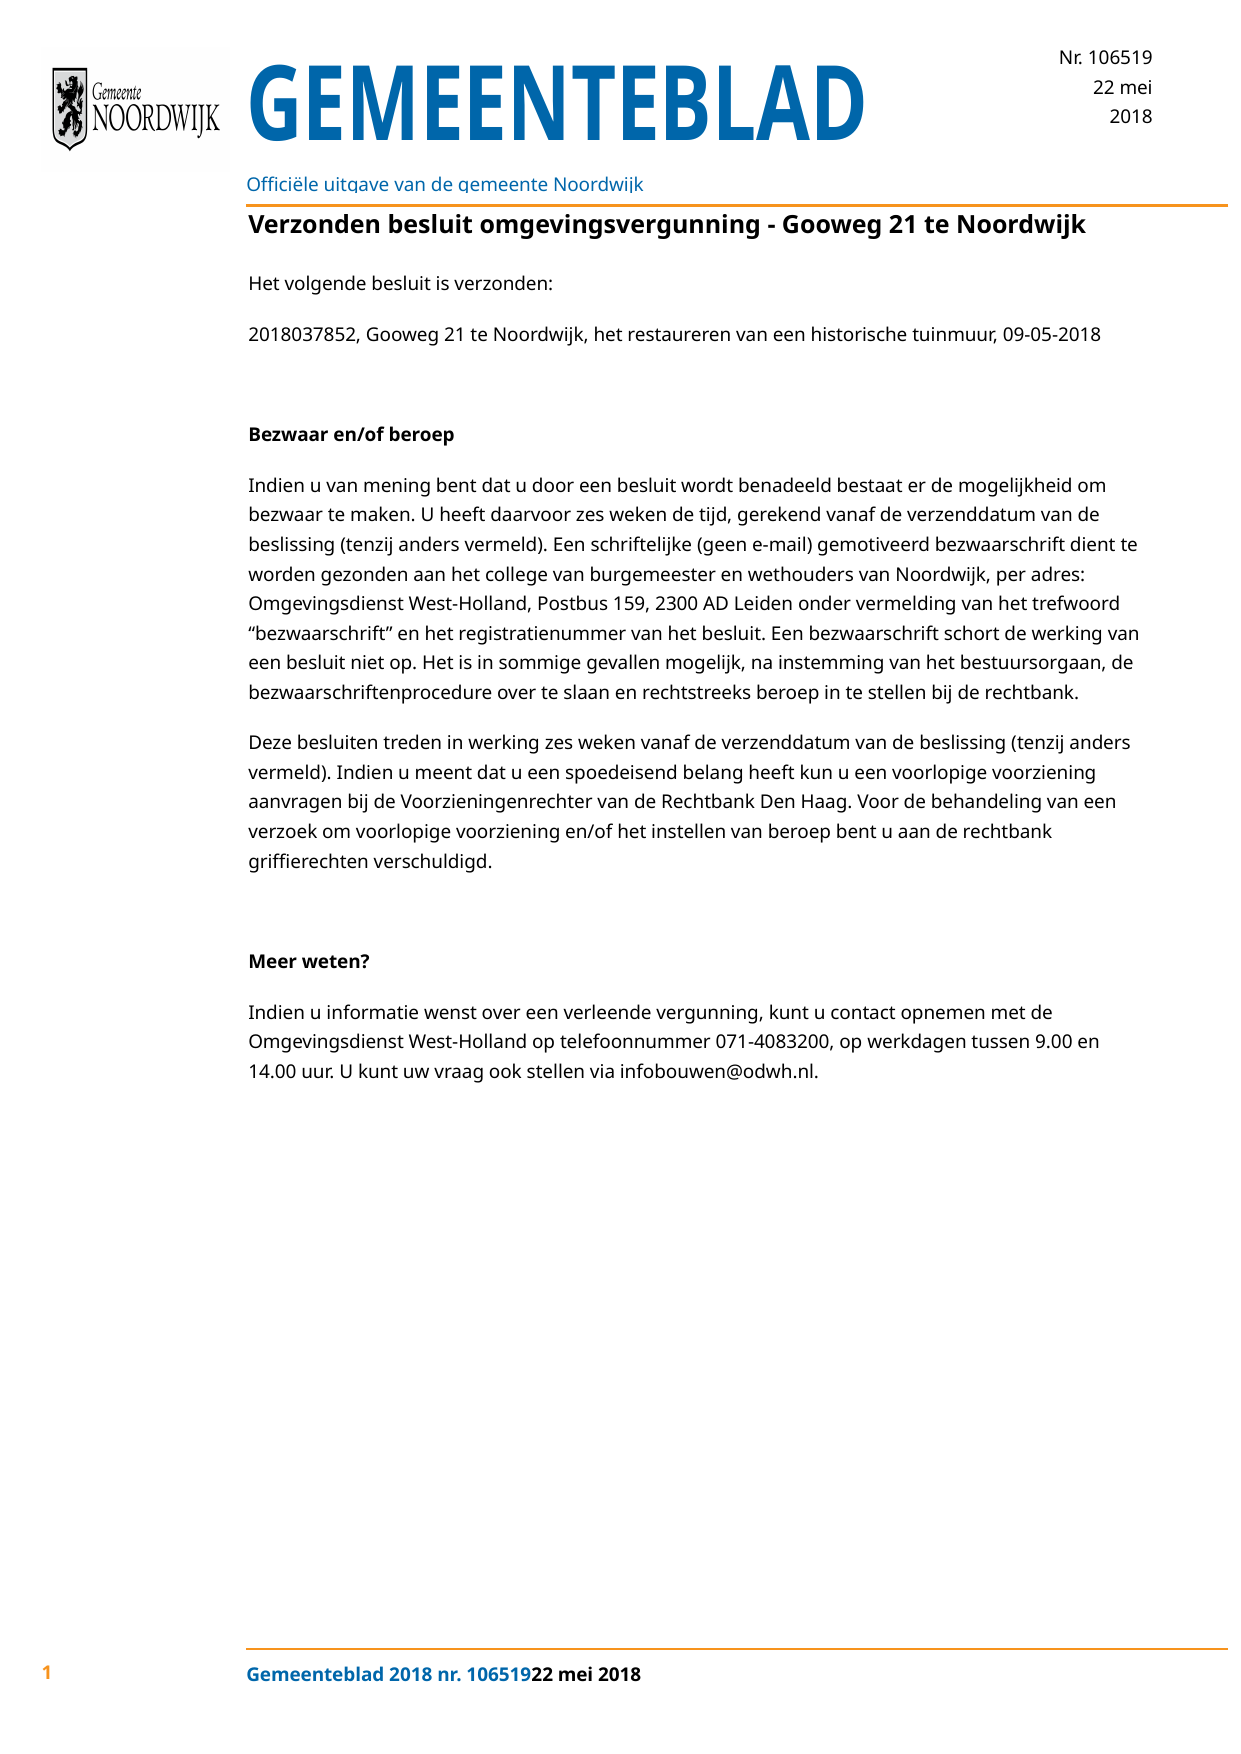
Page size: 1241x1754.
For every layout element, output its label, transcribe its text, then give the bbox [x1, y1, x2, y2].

text Bezwaar en/of beroep [248, 422, 1152, 447]
text Verzonden besluit omgevingsvergunning - Gooweg 21 te Noordwijk [248, 207, 1152, 241]
text 2018037852, Gooweg 21 te Noordwijk, het restaureren van een historische tuinmuur, 09-05-2018 [248, 321, 1152, 346]
text Indien u informatie wenst over een verleende vergunning, kunt u contact opnemen met de Omgevingsdienst West-Holland op telefoonnummer 071-4083200, op werkdagen tussen 9.00 en 14.00 uur. U kunt uw vraag ook stellen via infobouwen@odwh.nl. [248, 999, 1152, 1084]
picture [41, 47, 231, 172]
text Indien u van mening bent dat u door een besluit wordt benadeeld bestaat er de mogelijkheid om bezwaar te maken. U heeft daarvoor zes weken de tijd, gerekend vanaf de verzenddatum van de beslissing (tenzij anders vermeld). Een schriftelijke (geen e-mail) gemotiveerd bezwaarschrift dient te worden gezonden aan het college van burgemeester en wethouders van Noordwijk, per adres: Omgevingsdienst West-Holland, Postbus 159, 2300 AD Leiden onder vermelding van het trefwoord “bezwaarschrift” en het registratienummer van het besluit. Een bezwaarschrift schort de werking van een besluit niet op. Het is in sommige gevallen mogelijk, na instemming van het bestuursorgaan, de bezwaarschriftenprocedure over te slaan en rechtstreeks beroep in te stellen bij de rechtbank. [248, 472, 1152, 705]
text Het volgende besluit is verzonden: [248, 270, 1152, 296]
text Deze besluiten treden in werking zes weken vanaf de verzenddatum van de beslissing (tenzij anders vermeld). Indien u meent dat u een spoedeisend belang heeft kun u een voorlopige voorziening aanvragen bij de Voorzieningenrechter van de Rechtbank Den Haag. Voor de behandeling van een verzoek om voorlopige voorziening en/of het instellen van beroep bent u aan de rechtbank griffierechten verschuldigd. [248, 729, 1152, 873]
text Meer weten? [248, 949, 1152, 974]
